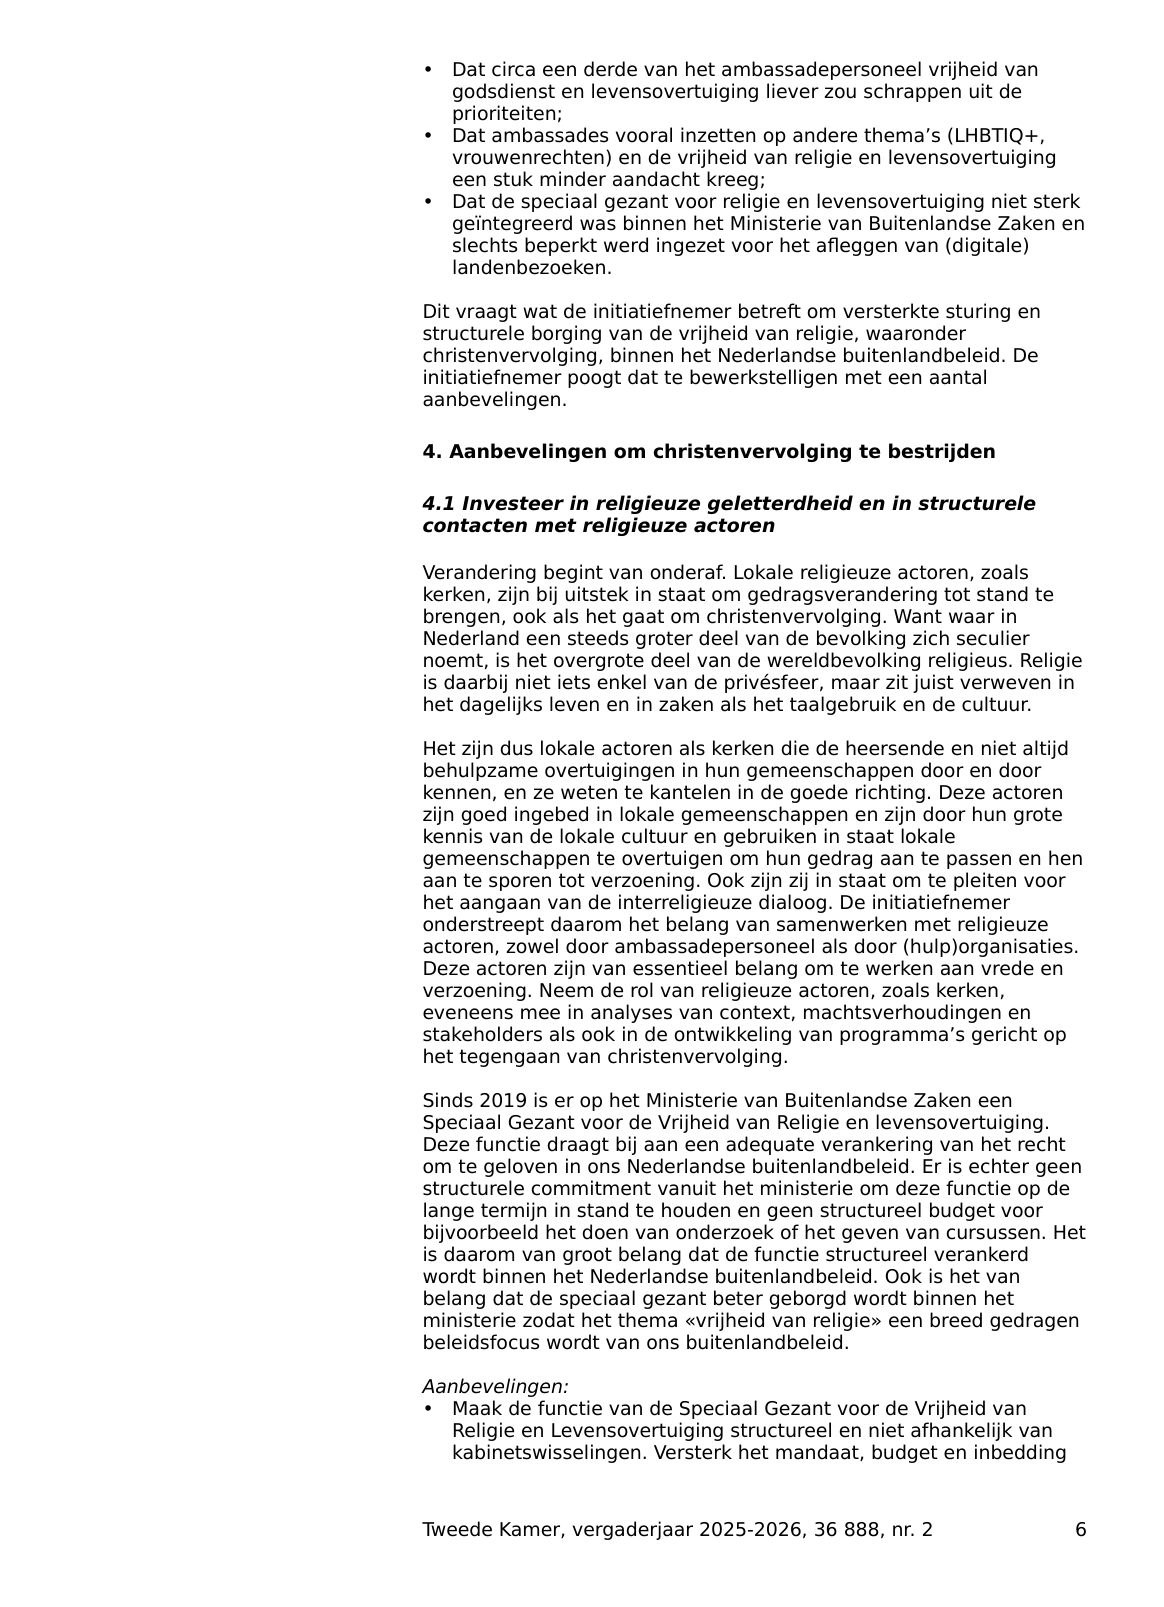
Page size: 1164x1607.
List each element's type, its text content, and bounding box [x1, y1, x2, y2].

text • Dat de speciaal gezant voor religie en levensovertuiging niet sterk geïntegreerd was binnen het Ministerie van Buitenlandse Zaken en slechts beperkt werd ingezet voor het afleggen van (digitale) landenbezoeken. [422, 191, 1087, 279]
text Dit vraagt wat de initiatiefnemer betreft om versterkte sturing en structurele borging van de vrijheid van religie, waaronder christenvervolging, binnen het Nederlandse buitenlandbeleid. De initiatiefnemer poogt dat te bewerkstelligen met een aantal aanbevelingen. [422, 301, 1087, 411]
text • Dat circa een derde van het ambassadepersoneel vrijheid van godsdienst en levensovertuiging liever zou schrappen uit de prioriteiten; [422, 59, 1087, 125]
subtitle 4. Aanbevelingen om christenvervolging te bestrijden [422, 441, 1087, 463]
text Het zijn dus lokale actoren als kerken die de heersende en niet altijd behulpzame overtuigingen in hun gemeenschappen door en door kennen, en ze weten te kantelen in de goede richting. Deze actoren zijn goed ingebed in lokale gemeenschappen en zijn door hun grote kennis van de lokale cultuur en gebruiken in staat lokale gemeenschappen te overtuigen om hun gedrag aan te passen en hen aan te sporen tot verzoening. Ook zijn zij in staat om te pleiten voor het aangaan van de interreligieuze dialoog. De initiatiefnemer onderstreept daarom het belang van samenwerken met religieuze actoren, zowel door ambassadepersoneel als door (hulp)organisaties. Deze actoren zijn van essentieel belang om te werken aan vrede en verzoening. Neem de rol van religieuze actoren, zoals kerken, eveneens mee in analyses van context, machtsverhoudingen en stakeholders als ook in de ontwikkeling van programma’s gericht op het tegengaan van christenvervolging. [422, 738, 1087, 1068]
text • Maak de functie van de Speciaal Gezant voor de Vrijheid van Religie en Levensovertuiging structureel en niet afhankelijk van kabinetswisselingen. Versterk het mandaat, budget en inbedding [422, 1398, 1087, 1464]
text Verandering begint van onderaf. Lokale religieuze actoren, zoals kerken, zijn bij uitstek in staat om gedragsverandering tot stand te brengen, ook als het gaat om christenvervolging. Want waar in Nederland een steeds groter deel van de bevolking zich seculier noemt, is het overgrote deel van de wereldbevolking religieus. Religie is daarbij niet iets enkel van de privésfeer, maar zit juist verweven in het dagelijks leven en in zaken als het taalgebruik en de cultuur. [422, 562, 1087, 716]
subtitle 4.1 Investeer in religieuze geletterdheid en in structurele contacten met religieuze actoren [422, 493, 1087, 537]
subtitle Aanbevelingen: [422, 1376, 1087, 1398]
text Sinds 2019 is er op het Ministerie van Buitenlandse Zaken een Speciaal Gezant voor de Vrijheid van Religie en levensovertuiging. Deze functie draagt bij aan een adequate verankering van het recht om te geloven in ons Nederlandse buitenlandbeleid. Er is echter geen structurele commitment vanuit het ministerie om deze functie op de lange termijn in stand te houden en geen structureel budget voor bijvoorbeeld het doen van onderzoek of het geven van cursussen. Het is daarom van groot belang dat de functie structureel verankerd wordt binnen het Nederlandse buitenlandbeleid. Ook is het van belang dat de speciaal gezant beter geborgd wordt binnen het ministerie zodat het thema «vrijheid van religie» een breed gedragen beleidsfocus wordt van ons buitenlandbeleid. [422, 1090, 1087, 1353]
text • Dat ambassades vooral inzetten op andere thema’s (LHBTIQ+, vrouwenrechten) en de vrijheid van religie en levensovertuiging een stuk minder aandacht kreeg; [422, 125, 1087, 191]
